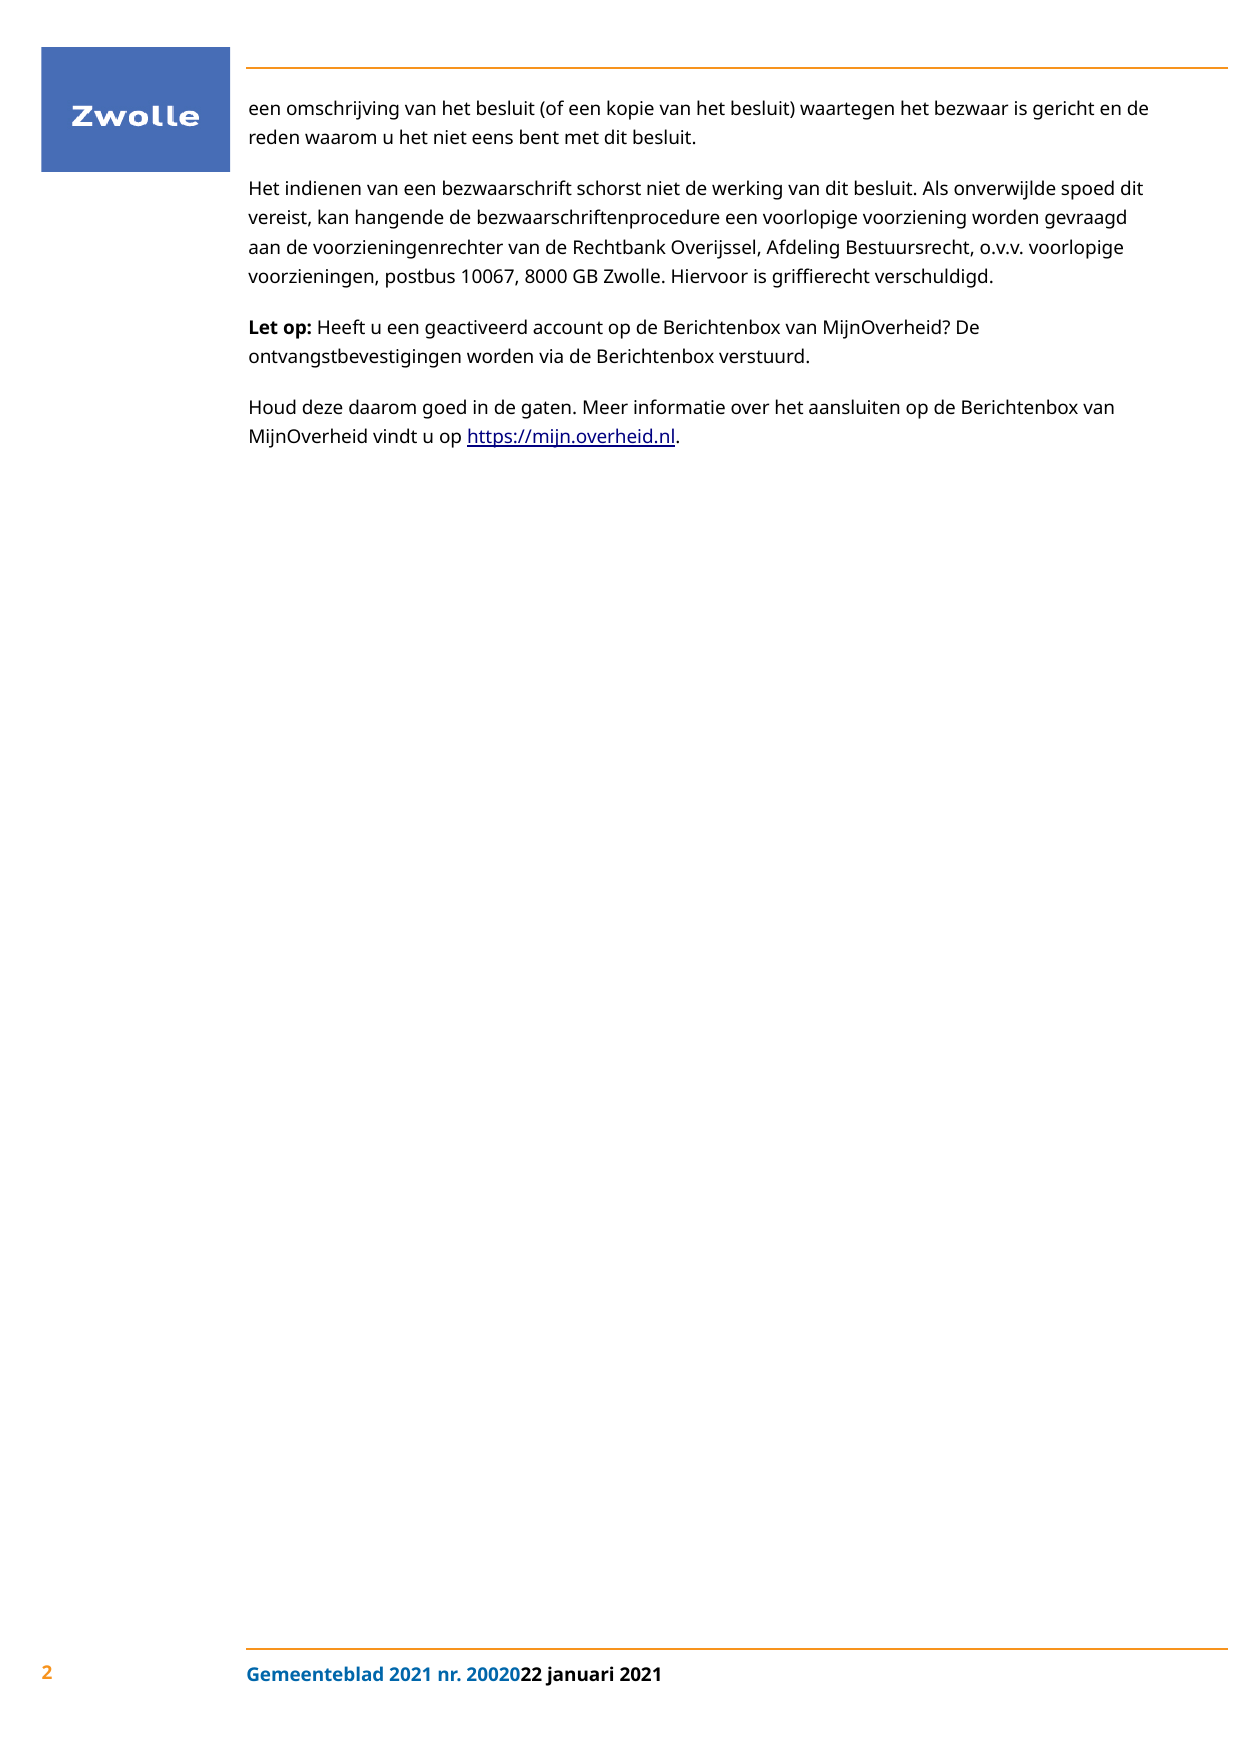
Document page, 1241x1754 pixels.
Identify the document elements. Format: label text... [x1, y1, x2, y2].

text Het indienen van een bezwaarschrift schorst niet de werking van dit besluit. Als onverwijlde spoed dit vereist, kan hangende de bezwaarschriftenprocedure een voorlopige voorziening worden gevraagd aan de voorzieningenrechter van de Rechtbank Overijssel, Afdeling Bestuursrecht, o.v.v. voorlopige voorzieningen, postbus 10067, 8000 GB Zwolle. Hiervoor is griffierecht verschuldigd. [248, 175, 1152, 289]
picture [41, 47, 231, 172]
text Houd deze daarom goed in de gaten. Meer informatie over het aansluiten op de Berichtenbox van MijnOverheid vindt u op https://mijn.overheid.nl. [248, 394, 1152, 449]
text een omschrijving van het besluit (of een kopie van het besluit) waartegen het bezwaar is gericht en de reden waarom u het niet eens bent met dit besluit. [248, 95, 1152, 150]
text Let op: Heeft u een geactiveerd account op de Berichtenbox van MijnOverheid? De ontvangstbevestigingen worden via de Berichtenbox verstuurd. [248, 314, 1152, 369]
